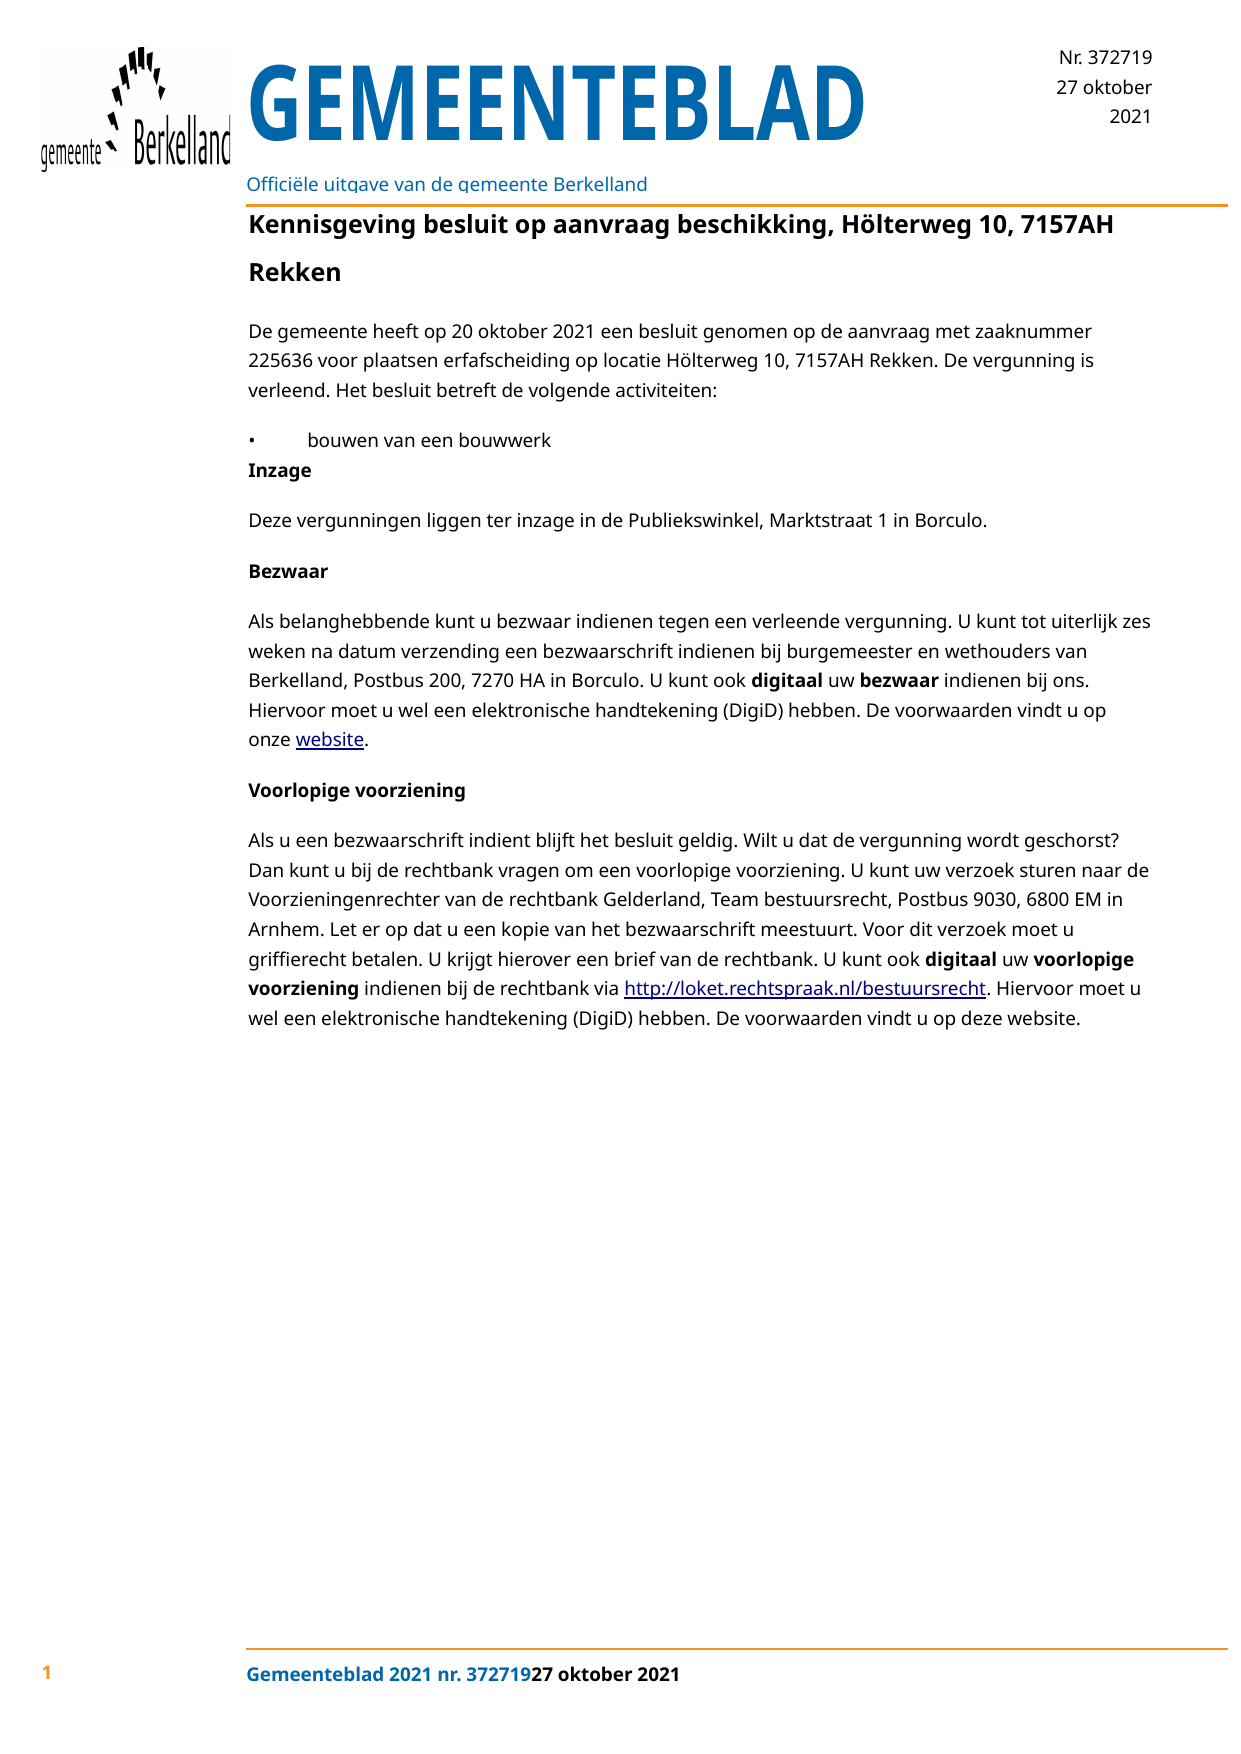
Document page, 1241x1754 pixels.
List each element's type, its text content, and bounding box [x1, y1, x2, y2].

list bouwen van een bouwwerk [248, 427, 1152, 453]
text Kennisgeving besluit op aanvraag beschikking, Hölterweg 10, 7157AH Rekken [248, 207, 1152, 288]
text Deze vergunningen liggen ter inzage in de Publiekswinkel, Marktstraat 1 in Borculo. [248, 507, 1152, 533]
text De gemeente heeft op 20 oktober 2021 een besluit genomen op de aanvraag met zaaknummer 225636 voor plaatsen erfafscheiding op locatie Hölterweg 10, 7157AH Rekken. De vergunning is verleend. Het besluit betreft de volgende activiteiten: [248, 318, 1152, 403]
picture [41, 47, 231, 172]
text Bezwaar [248, 558, 1152, 584]
text Voorlopige voorziening [248, 777, 1152, 803]
text Inzage [248, 457, 1152, 483]
text Als belanghebbende kunt u bezwaar indienen tegen een verleende vergunning. U kunt tot uiterlijk zes weken na datum verzending een bezwaarschrift indienen bij burgemeester en wethouders van Berkelland, Postbus 200, 7270 HA in Borculo. U kunt ook digitaal uw bezwaar indienen bij ons. Hiervoor moet u wel een elektronische handtekening (DigiD) hebben. De voorwaarden vindt u op onze website. [248, 608, 1152, 752]
text Als u een bezwaarschrift indient blijft het besluit geldig. Wilt u dat de vergunning wordt geschorst? Dan kunt u bij de rechtbank vragen om een voorlopige voorziening. U kunt uw verzoek sturen naar de Voorzieningenrechter van de rechtbank Gelderland, Team bestuursrecht, Postbus 9030, 6800 EM in Arnhem. Let er op dat u een kopie van het bezwaarschrift meestuurt. Voor dit verzoek moet u griffierecht betalen. U krijgt hierover een brief van de rechtbank. U kunt ook digitaal uw voorlopige voorziening indienen bij de rechtbank via http://loket.rechtspraak.nl/bestuursrecht. Hiervoor moet u wel een elektronische handtekening (DigiD) hebben. De voorwaarden vindt u op deze website. [248, 827, 1152, 1031]
